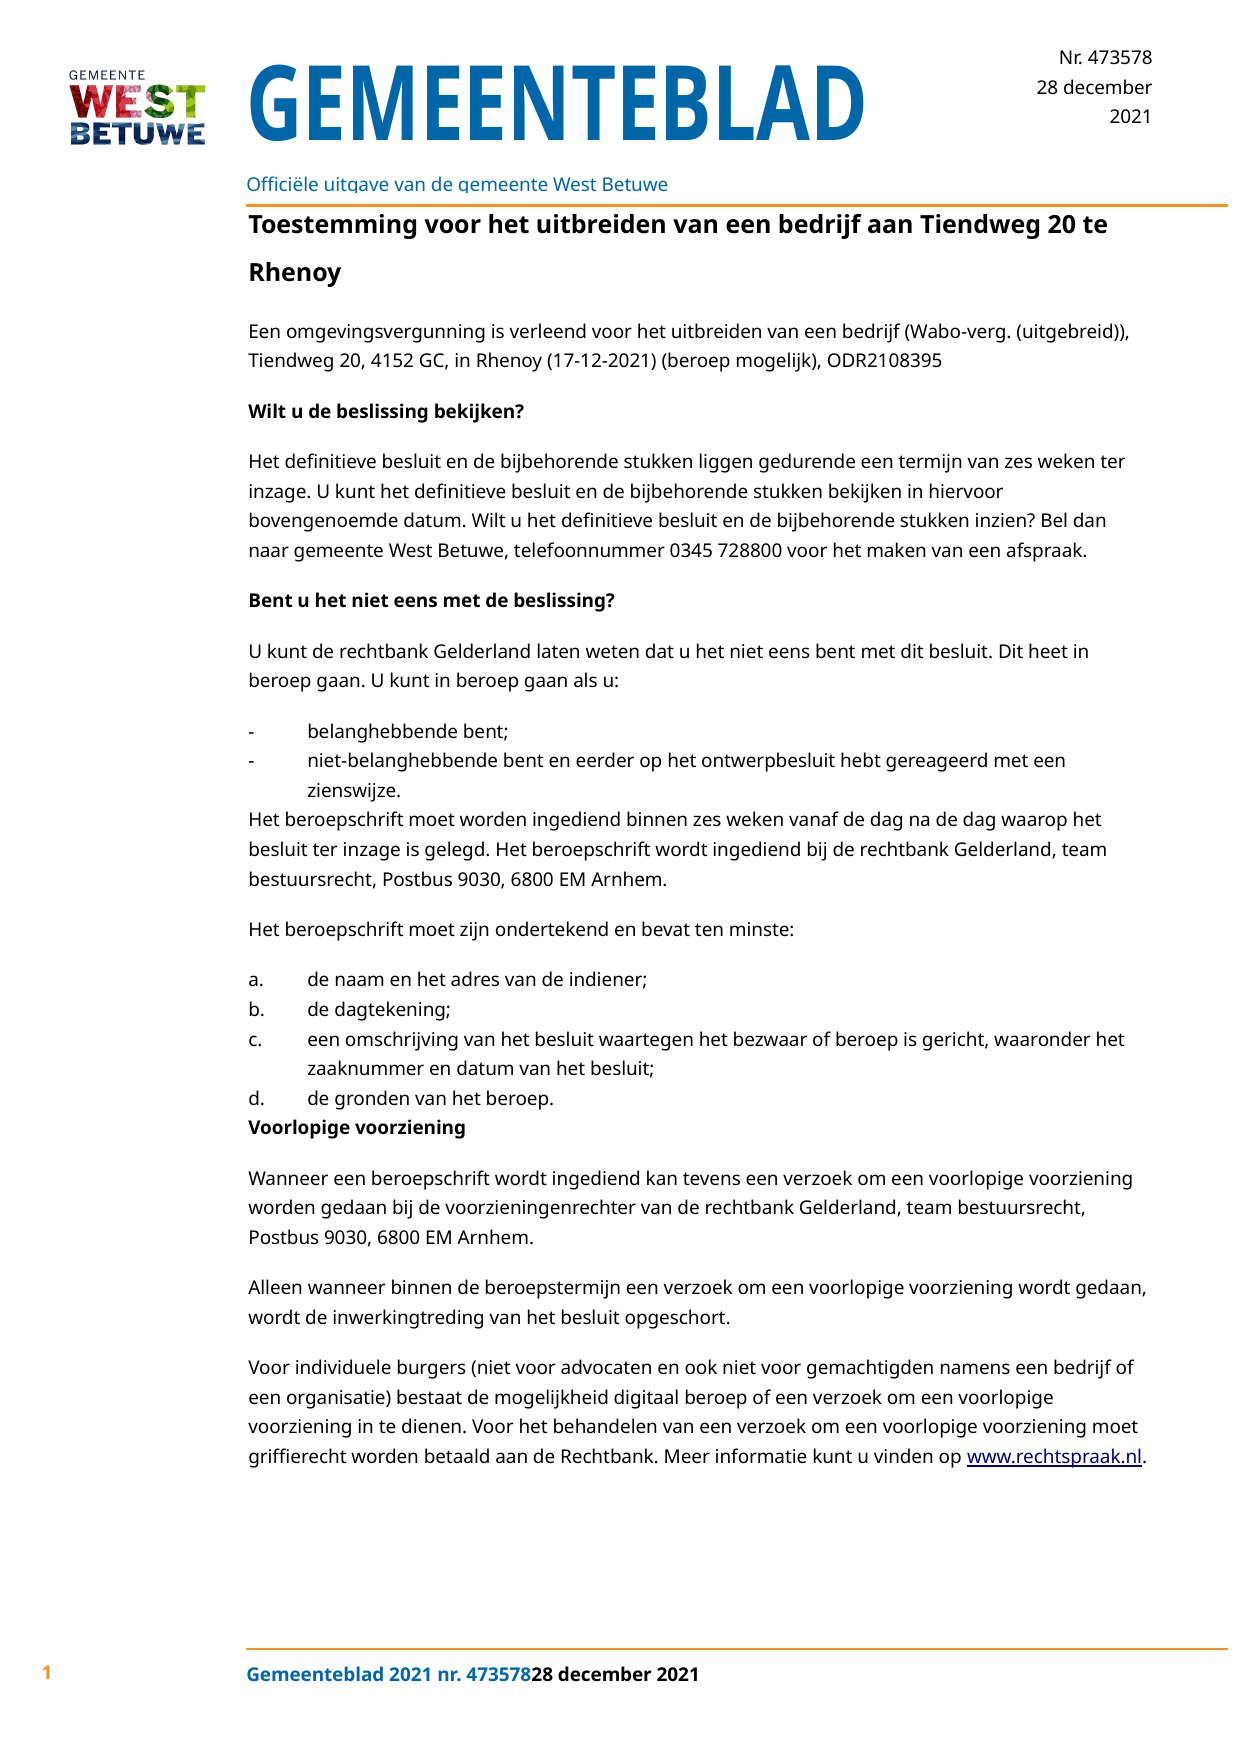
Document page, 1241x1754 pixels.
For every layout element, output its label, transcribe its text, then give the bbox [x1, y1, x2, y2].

list een omschrijving van het besluit waartegen het bezwaar of beroep is gericht, waaronder het zaaknummer en datum van het besluit; [248, 1026, 1152, 1081]
text Voorlopige voorziening [248, 1114, 1152, 1140]
text Een omgevingsvergunning is verleend voor het uitbreiden van een bedrijf (Wabo-verg. (uitgebreid)), Tiendweg 20, 4152 GC, in Rhenoy (17-12-2021) (beroep mogelijk), ODR2108395 [248, 318, 1152, 373]
list belanghebbende bent; [248, 718, 1152, 744]
text Alleen wanneer binnen de beroepstermijn een verzoek om een voorlopige voorziening wordt gedaan, wordt de inwerkingtreding van het besluit opgeschort. [248, 1274, 1152, 1330]
text Wanneer een beroepschrift wordt ingediend kan tevens een verzoek om een voorlopige voorziening worden gedaan bij de voorzieningenrechter van de rechtbank Gelderland, team bestuursrecht, Postbus 9030, 6800 EM Arnhem. [248, 1165, 1152, 1250]
text Bent u het niet eens met de beslissing? [248, 587, 1152, 613]
text Het beroepschrift moet zijn ondertekend en bevat ten minste: [248, 916, 1152, 942]
list niet-belanghebbende bent en eerder op het ontwerpbesluit hebt gereageerd met een zienswijze. [248, 747, 1152, 803]
text Toestemming voor het uitbreiden van een bedrijf aan Tiendweg 20 te Rhenoy [248, 207, 1152, 288]
text Voor individuele burgers (niet voor advocaten en ook niet voor gemachtigden namens een bedrijf of een organisatie) bestaat de mogelijkheid digitaal beroep of een verzoek om een voorlopige voorziening in te dienen. Voor het behandelen van een verzoek om een voorlopige voorziening moet griffierecht worden betaald aan de Rechtbank. Meer informatie kunt u vinden op www.rechtspraak.nl. [248, 1354, 1152, 1469]
list de dagtekening; [248, 996, 1152, 1022]
picture [41, 47, 231, 172]
text Het beroepschrift moet worden ingediend binnen zes weken vanaf de dag na de dag waarop het besluit ter inzage is gelegd. Het beroepschrift wordt ingediend bij de rechtbank Gelderland, team bestuursrecht, Postbus 9030, 6800 EM Arnhem. [248, 807, 1152, 892]
list de gronden van het beroep. [248, 1085, 1152, 1111]
text Wilt u de beslissing bekijken? [248, 398, 1152, 424]
list de naam en het adres van de indiener; [248, 967, 1152, 992]
text Het definitieve besluit en de bijbehorende stukken liggen gedurende een termijn van zes weken ter inzage. U kunt het definitieve besluit en de bijbehorende stukken bekijken in hiervoor bovengenoemde datum. Wilt u het definitieve besluit en de bijbehorende stukken inzien? Bel dan naar gemeente West Betuwe, telefoonnummer 0345 728800 voor het maken van een afspraak. [248, 448, 1152, 563]
text U kunt de rechtbank Gelderland laten weten dat u het niet eens bent met dit besluit. Dit heet in beroep gaan. U kunt in beroep gaan als u: [248, 638, 1152, 693]
